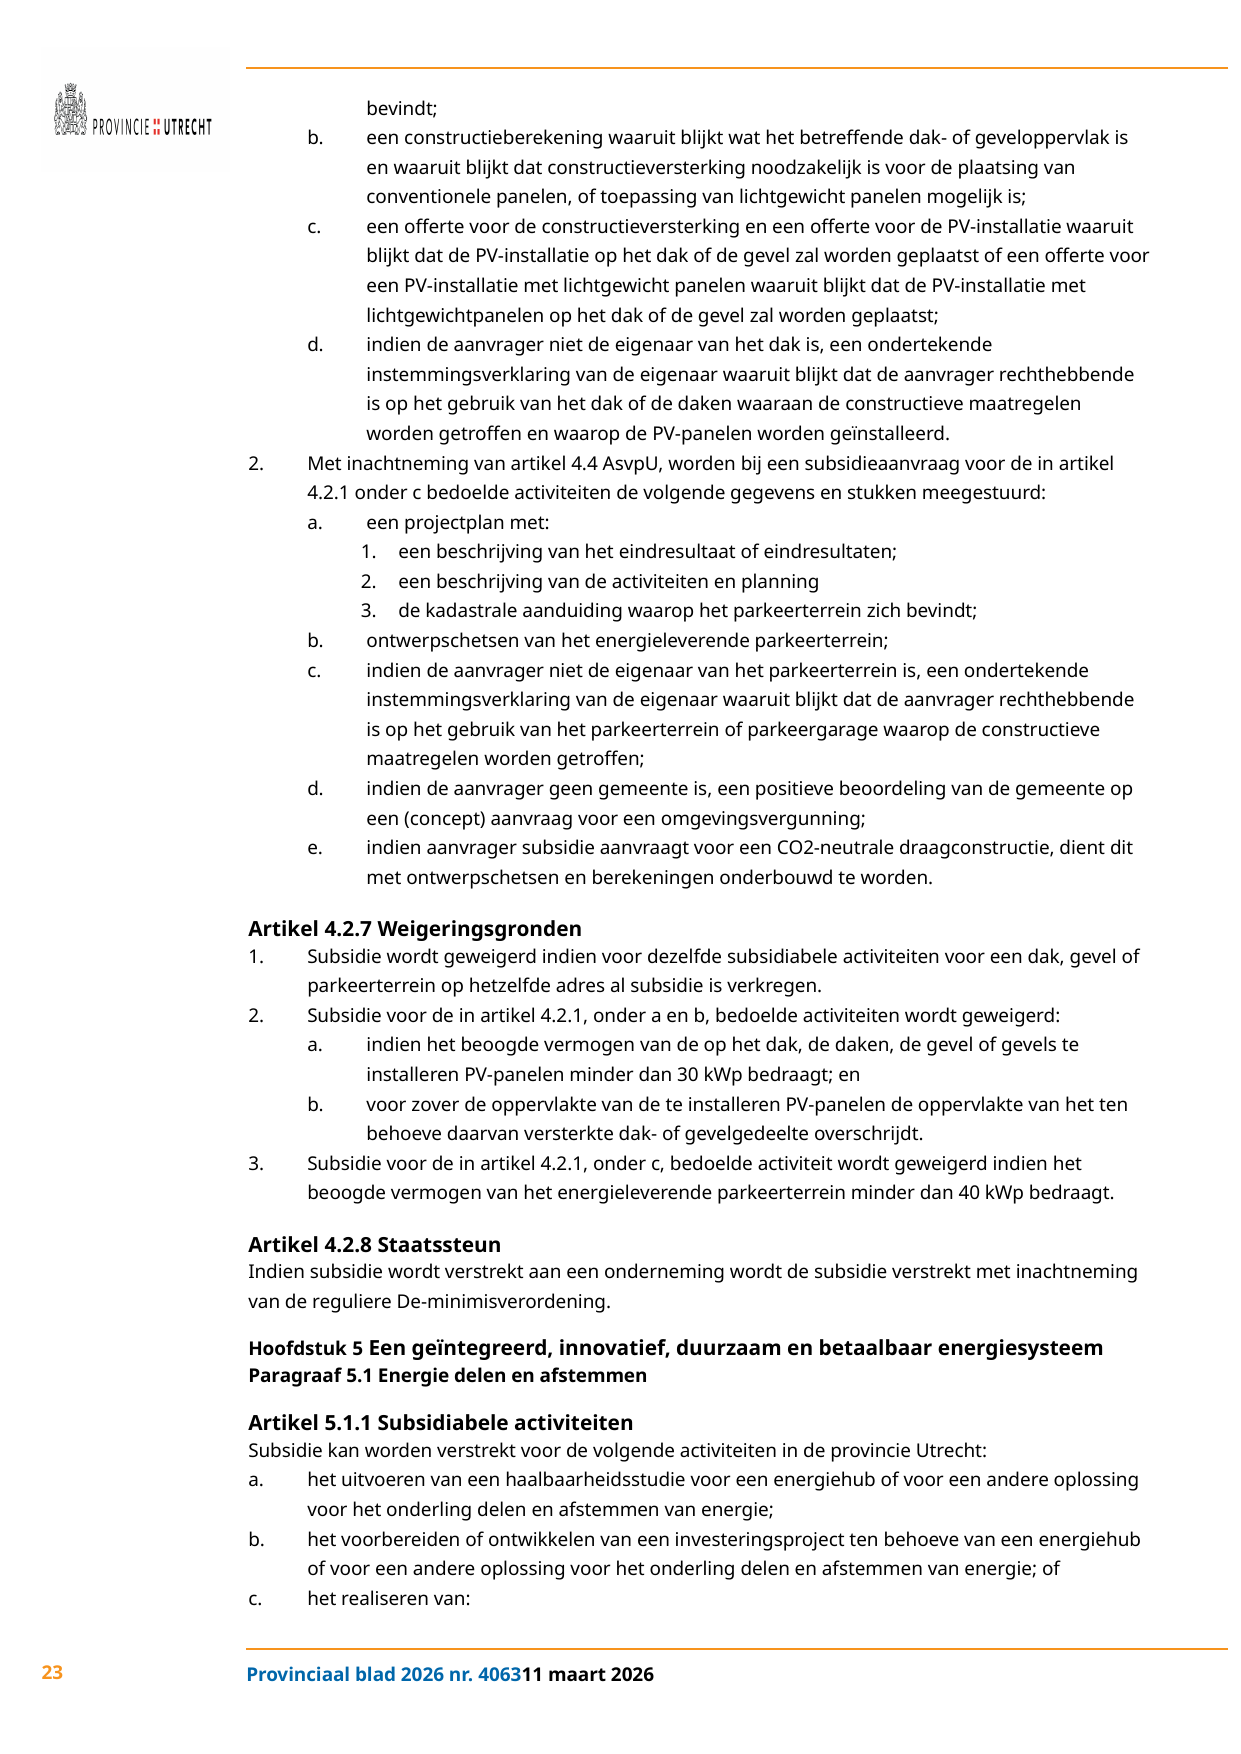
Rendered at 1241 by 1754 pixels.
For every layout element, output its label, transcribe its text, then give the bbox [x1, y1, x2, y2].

list een constructieberekening waaruit blijkt wat het betreffende dak- of geveloppervlak is en waaruit blijkt dat constructieversterking noodzakelijk is voor de plaatsing van conventionele panelen, of toepassing van lichtgewicht panelen mogelijk is; [307, 124, 1152, 209]
list een projectplan met: [307, 509, 1152, 535]
picture [41, 47, 231, 172]
list Subsidie wordt geweigerd indien voor dezelfde subsidiabele activiteiten voor een dak, gevel of parkeerterrein op hetzelfde adres al subsidie is verkregen. [248, 943, 1152, 998]
text Artikel 5.1.1 Subsidiabele activiteiten [248, 1408, 1152, 1437]
list bevindt; [307, 95, 1152, 121]
list het voorbereiden of ontwikkelen van een investeringsproject ten behoeve van een energiehub of voor een andere oplossing voor het onderling delen en afstemmen van energie; of [248, 1526, 1152, 1581]
list voor zover de oppervlakte van de te installeren PV-panelen de oppervlakte van het ten behoeve daarvan versterkte dak- of gevelgedeelte overschrijdt. [307, 1091, 1152, 1146]
text Indien subsidie wordt verstrekt aan een onderneming wordt de subsidie verstrekt met inachtneming van de reguliere De-minimisverordening. [248, 1258, 1152, 1314]
list indien de aanvrager geen gemeente is, een positieve beoordeling van de gemeente op een (concept) aanvraag voor een omgevingsvergunning; [307, 775, 1152, 831]
list een offerte voor de constructieversterking en een offerte voor de PV-installatie waaruit blijkt dat de PV-installatie op het dak of de gevel zal worden geplaatst of een offerte voor een PV-installatie met lichtgewicht panelen waaruit blijkt dat de PV-installatie met lichtgewichtpanelen op het dak of de gevel zal worden geplaatst; [307, 213, 1152, 328]
list ontwerpschetsen van het energieleverende parkeerterrein; [307, 627, 1152, 653]
text Subsidie kan worden verstrekt voor de volgende activiteiten in de provincie Utrecht: [248, 1437, 1152, 1463]
list Subsidie voor de in artikel 4.2.1, onder a en b, bedoelde activiteiten wordt geweigerd: [248, 1002, 1152, 1028]
list het realiseren van: [248, 1585, 1152, 1611]
list Subsidie voor de in artikel 4.2.1, onder c, bedoelde activiteit wordt geweigerd indien het beoogde vermogen van het energieleverende parkeerterrein minder dan 40 kWp bedraagt. [248, 1150, 1152, 1205]
list Met inachtneming van artikel 4.4 AsvpU, worden bij een subsidieaanvraag voor de in artikel 4.2.1 onder c bedoelde activiteiten de volgende gegevens en stukken meegestuurd: [248, 450, 1152, 505]
list indien aanvrager subsidie aanvraagt voor een CO2-neutrale draagconstructie, dient dit met ontwerpschetsen en berekeningen onderbouwd te worden. [307, 834, 1152, 890]
text Artikel 4.2.8 Staatssteun [248, 1230, 1152, 1258]
list een beschrijving van het eindresultaat of eindresultaten; [361, 538, 1152, 564]
text Artikel 4.2.7 Weigeringsgronden [248, 914, 1152, 943]
list indien de aanvrager niet de eigenaar van het parkeerterrein is, een ondertekende instemmingsverklaring van de eigenaar waaruit blijkt dat de aanvrager rechthebbende is op het gebruik van het parkeerterrein of parkeergarage waarop de constructieve maatregelen worden getroffen; [307, 657, 1152, 771]
text Paragraaf 5.1 Energie delen en afstemmen [248, 1362, 1152, 1388]
list een beschrijving van de activiteiten en planning [361, 568, 1152, 594]
text Hoofdstuk 5 Een geïntegreerd, innovatief, duurzaam en betaalbaar energiesysteem [248, 1333, 1152, 1362]
list de kadastrale aanduiding waarop het parkeerterrein zich bevindt; [361, 598, 1152, 623]
list indien het beoogde vermogen van de op het dak, de daken, de gevel of gevels te installeren PV-panelen minder dan 30 kWp bedraagt; en [307, 1032, 1152, 1087]
list het uitvoeren van een haalbaarheidsstudie voor een energiehub of voor een andere oplossing voor het onderling delen en afstemmen van energie; [248, 1467, 1152, 1522]
list indien de aanvrager niet de eigenaar van het dak is, een ondertekende instemmingsverklaring van de eigenaar waaruit blijkt dat de aanvrager rechthebbende is op het gebruik van het dak of de daken waaraan de constructieve maatregelen worden getroffen en waarop de PV-panelen worden geïnstalleerd. [307, 331, 1152, 446]
